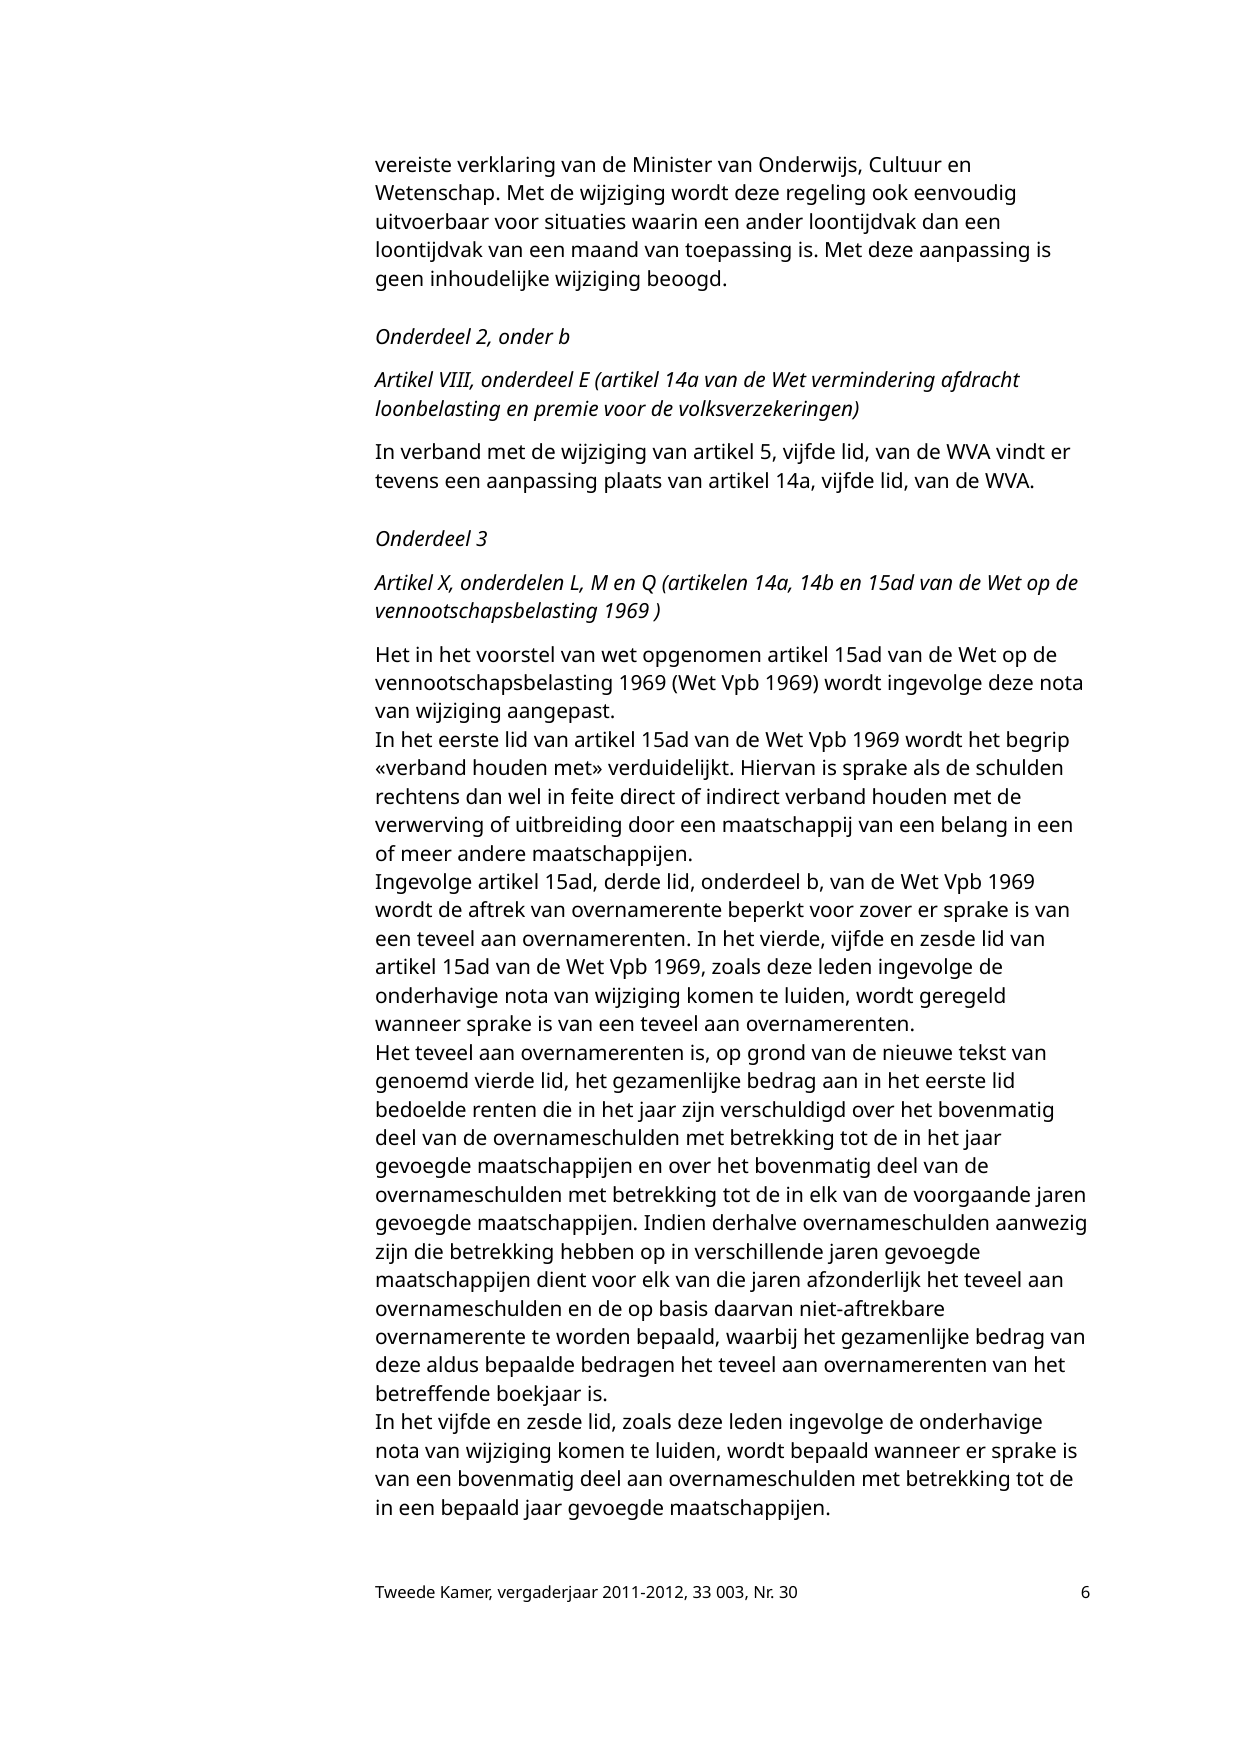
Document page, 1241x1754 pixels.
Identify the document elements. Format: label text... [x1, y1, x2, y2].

text Ingevolge artikel 15ad, derde lid, onderdeel b, van de Wet Vpb 1969 wordt de aftrek van overnamerente beperkt voor zover er sprake is van een teveel aan overnamerenten. In het vierde, vijfde en zesde lid van artikel 15ad van de Wet Vpb 1969, zoals deze leden ingevolge de onderhavige nota van wijziging komen te luiden, wordt geregeld wanneer sprake is van een teveel aan overnamerenten. [375, 867, 1090, 1038]
text Onderdeel 2, onder b [375, 322, 1090, 351]
text In het eerste lid van artikel 15ad van de Wet Vpb 1969 wordt het begrip «verband houden met» verduidelijkt. Hiervan is sprake als de schulden rechtens dan wel in feite direct of indirect verband houden met de verwerving of uitbreiding door een maatschappij van een belang in een of meer andere maatschappijen. [375, 725, 1090, 867]
text In het vijfde en zesde lid, zoals deze leden ingevolge de onderhavige nota van wijziging komen te luiden, wordt bepaald wanneer er sprake is van een bovenmatig deel aan overnameschulden met betrekking tot de in een bepaald jaar gevoegde maatschappijen. [375, 1407, 1090, 1521]
text Onderdeel 3 [375, 524, 1090, 553]
text Het teveel aan overnamerenten is, op grond van de nieuwe tekst van genoemd vierde lid, het gezamenlijke bedrag aan in het eerste lid bedoelde renten die in het jaar zijn verschuldigd over het bovenmatig deel van de overnameschulden met betrekking tot de in het jaar gevoegde maatschappijen en over het bovenmatig deel van de overnameschulden met betrekking tot de in elk van de voorgaande jaren gevoegde maatschappijen. Indien derhalve overnameschulden aanwezig zijn die betrekking hebben op in verschillende jaren gevoegde maatschappijen dient voor elk van die jaren afzonderlijk het teveel aan overnameschulden en de op basis daarvan niet-aftrekbare overnamerente te worden bepaald, waarbij het gezamenlijke bedrag van deze aldus bepaalde bedragen het teveel aan overnamerenten van het betreffende boekjaar is. [375, 1038, 1090, 1407]
text Artikel VIII, onderdeel E (artikel 14a van de Wet vermindering afdracht loonbelasting en premie voor de volksverzekeringen) [375, 366, 1090, 422]
text In verband met de wijziging van artikel 5, vijfde lid, van de WVA vindt er tevens een aanpassing plaats van artikel 14a, vijfde lid, van de WVA. [375, 437, 1090, 494]
text Het in het voorstel van wet opgenomen artikel 15ad van de Wet op de vennootschapsbelasting 1969 (Wet Vpb 1969) wordt ingevolge deze nota van wijziging aangepast. [375, 640, 1090, 725]
text Artikel X, onderdelen L, M en Q (artikelen 14a, 14b en 15ad van de Wet op de vennootschapsbelasting 1969 ) [375, 568, 1090, 625]
text vereiste verklaring van de Minister van Onderwijs, Cultuur en Wetenschap. Met de wijziging wordt deze regeling ook eenvoudig uitvoerbaar voor situaties waarin een ander loontijdvak dan een loontijdvak van een maand van toepassing is. Met deze aanpassing is geen inhoudelijke wijziging beoogd. [375, 150, 1090, 292]
